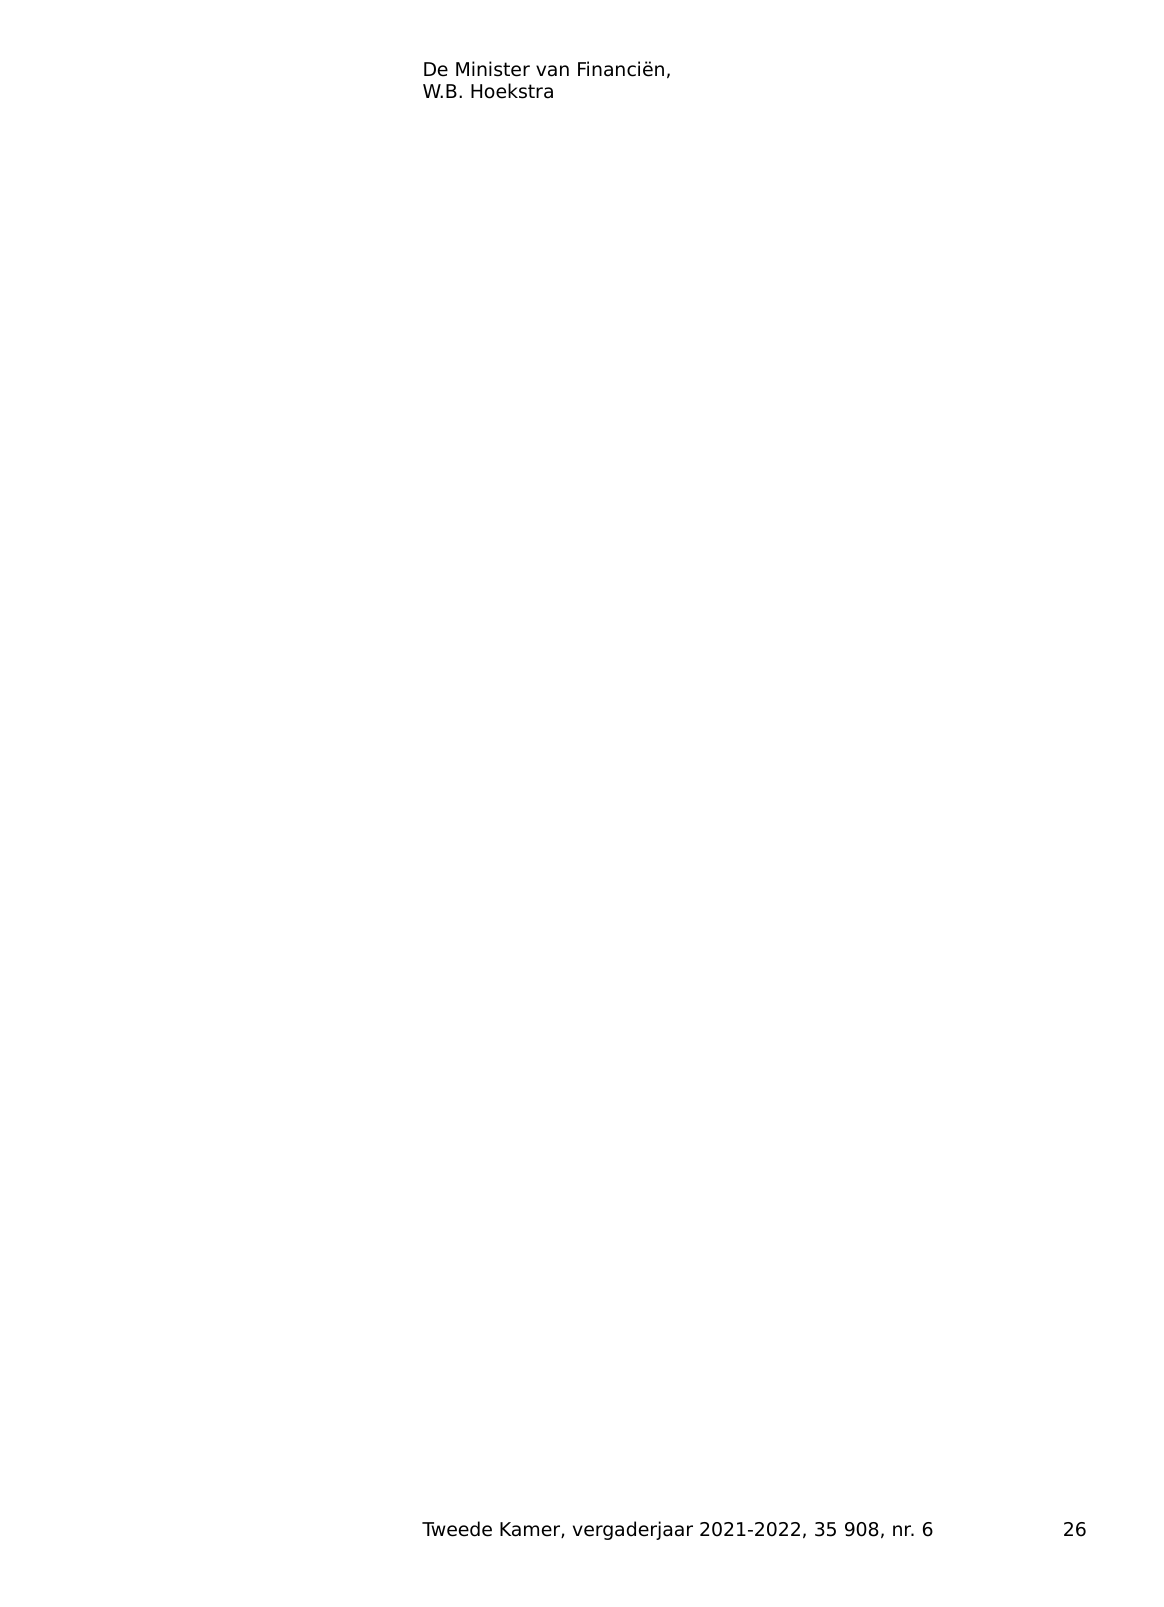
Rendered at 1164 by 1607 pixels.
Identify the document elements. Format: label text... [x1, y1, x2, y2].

text De Minister van Financiën, W.B. Hoekstra [422, 59, 1087, 103]
